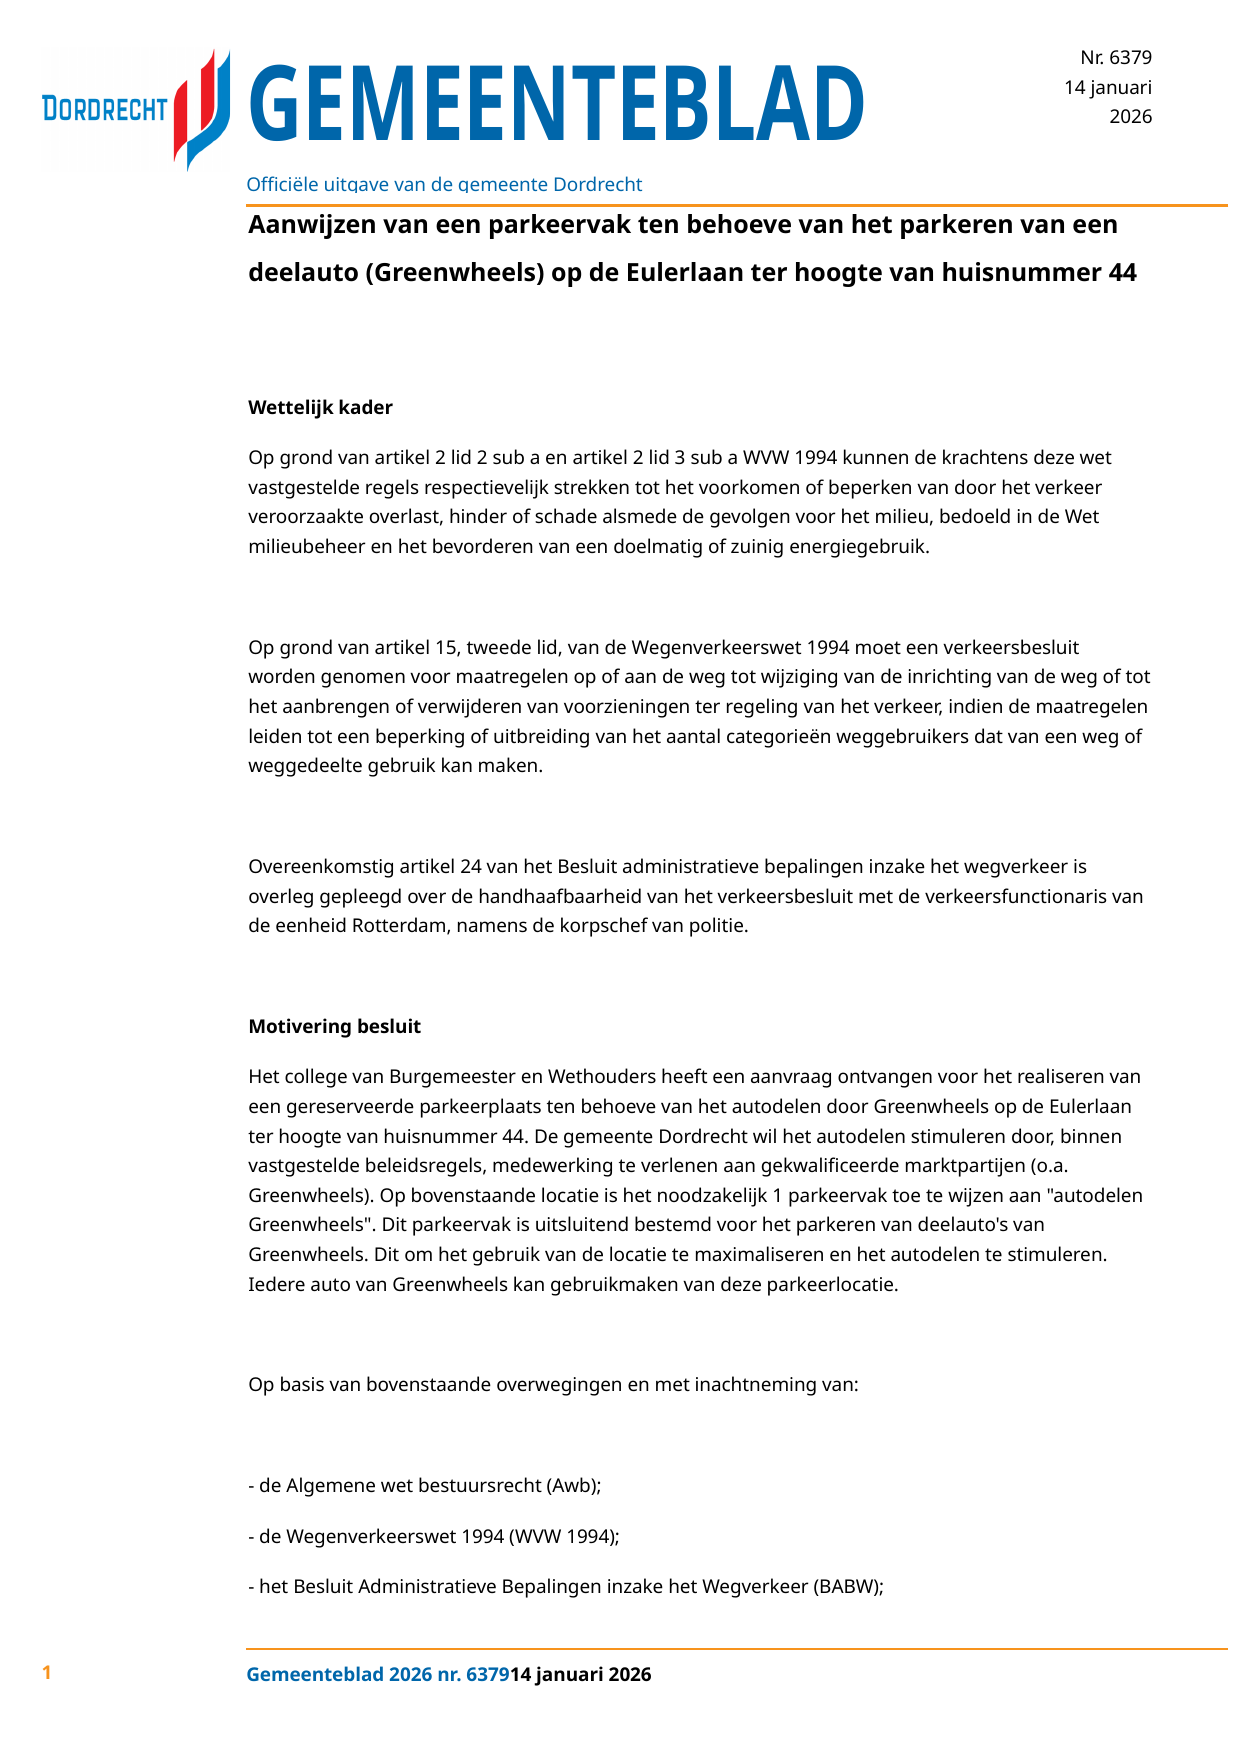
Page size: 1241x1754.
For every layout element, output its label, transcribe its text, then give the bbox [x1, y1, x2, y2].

text - het Besluit Administratieve Bepalingen inzake het Wegverkeer (BABW); [248, 1573, 1152, 1599]
text Wettelijk kader [248, 394, 1152, 420]
text Overeenkomstig artikel 24 van het Besluit administratieve bepalingen inzake het wegverkeer is overleg gepleegd over de handhaafbaarheid van het verkeersbesluit met de verkeersfunctionaris van de eenheid Rotterdam, namens de korpschef van politie. [248, 853, 1152, 938]
text Op grond van artikel 2 lid 2 sub a en artikel 2 lid 3 sub a WVW 1994 kunnen de krachtens deze wet vastgestelde regels respectievelijk strekken tot het voorkomen of beperken van door het verkeer veroorzaakte overlast, hinder of schade alsmede de gevolgen voor het milieu, bedoeld in de Wet milieubeheer en het bevorderen van een doelmatig of zuinig energiegebruik. [248, 444, 1152, 559]
text Het college van Burgemeester en Wethouders heeft een aanvraag ontvangen voor het realiseren van een gereserveerde parkeerplaats ten behoeve van het autodelen door Greenwheels op de Eulerlaan ter hoogte van huisnummer 44. De gemeente Dordrecht wil het autodelen stimuleren door, binnen vastgestelde beleidsregels, medewerking te verlenen aan gekwalificeerde marktpartijen (o.a. Greenwheels). Op bovenstaande locatie is het noodzakelijk 1 parkeervak toe te wijzen aan "autodelen Greenwheels". Dit parkeervak is uitsluitend bestemd voor het parkeren van deelauto's van Greenwheels. Dit om het gebruik van de locatie te maximaliseren en het autodelen te stimuleren. Iedere auto van Greenwheels kan gebruikmaken van deze parkeerlocatie. [248, 1064, 1152, 1296]
text Op grond van artikel 15, tweede lid, van de Wegenverkeerswet 1994 moet een verkeersbesluit worden genomen voor maatregelen op of aan de weg tot wijziging van de inrichting van de weg of tot het aanbrengen of verwijderen van voorzieningen ter regeling van het verkeer, indien de maatregelen leiden tot een beperking of uitbreiding van het aantal categorieën weggebruikers dat van een weg of weggedeelte gebruik kan maken. [248, 634, 1152, 778]
text Op basis van bovenstaande overwegingen en met inachtneming van: [248, 1372, 1152, 1397]
text Motivering besluit [248, 1013, 1152, 1039]
picture [41, 47, 231, 172]
text - de Algemene wet bestuursrecht (Awb); [248, 1472, 1152, 1498]
text - de Wegenverkeerswet 1994 (WVW 1994); [248, 1523, 1152, 1548]
text Aanwijzen van een parkeervak ten behoeve van het parkeren van een deelauto (Greenwheels) op de Eulerlaan ter hoogte van huisnummer 44 [248, 207, 1152, 288]
